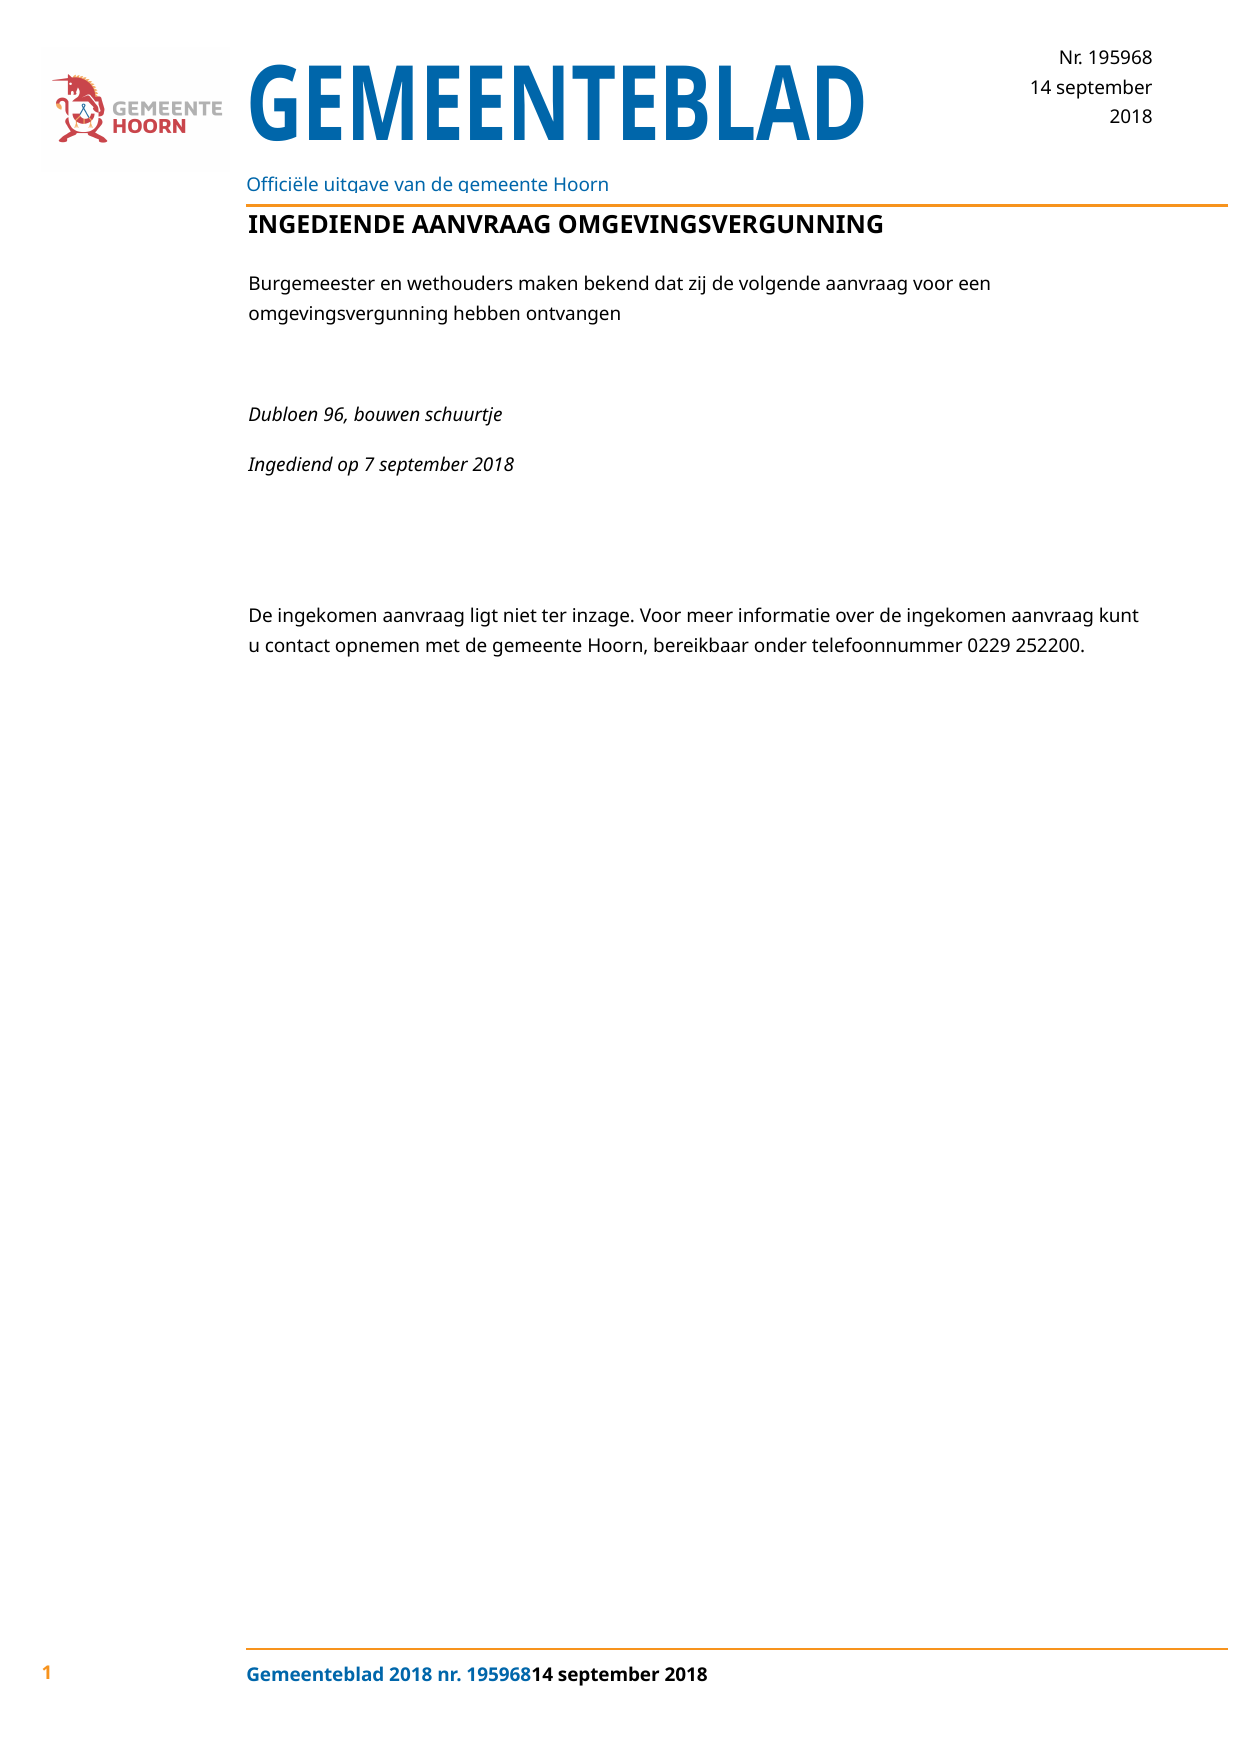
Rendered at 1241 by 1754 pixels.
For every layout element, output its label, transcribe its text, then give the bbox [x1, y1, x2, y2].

text Burgemeester en wethouders maken bekend dat zij de volgende aanvraag voor een omgevingsvergunning hebben ontvangen [248, 270, 1152, 326]
picture [41, 47, 231, 172]
text Dubloen 96, bouwen schuurtje [248, 401, 1152, 426]
text Ingediend op 7 september 2018 [248, 451, 1152, 477]
text INGEDIENDE AANVRAAG OMGEVINGSVERGUNNING [248, 207, 1152, 241]
text De ingekomen aanvraag ligt niet ter inzage. Voor meer informatie over de ingekomen aanvraag kunt u contact opnemen met de gemeente Hoorn, bereikbaar onder telefoonnummer 0229 252200. [248, 602, 1152, 658]
